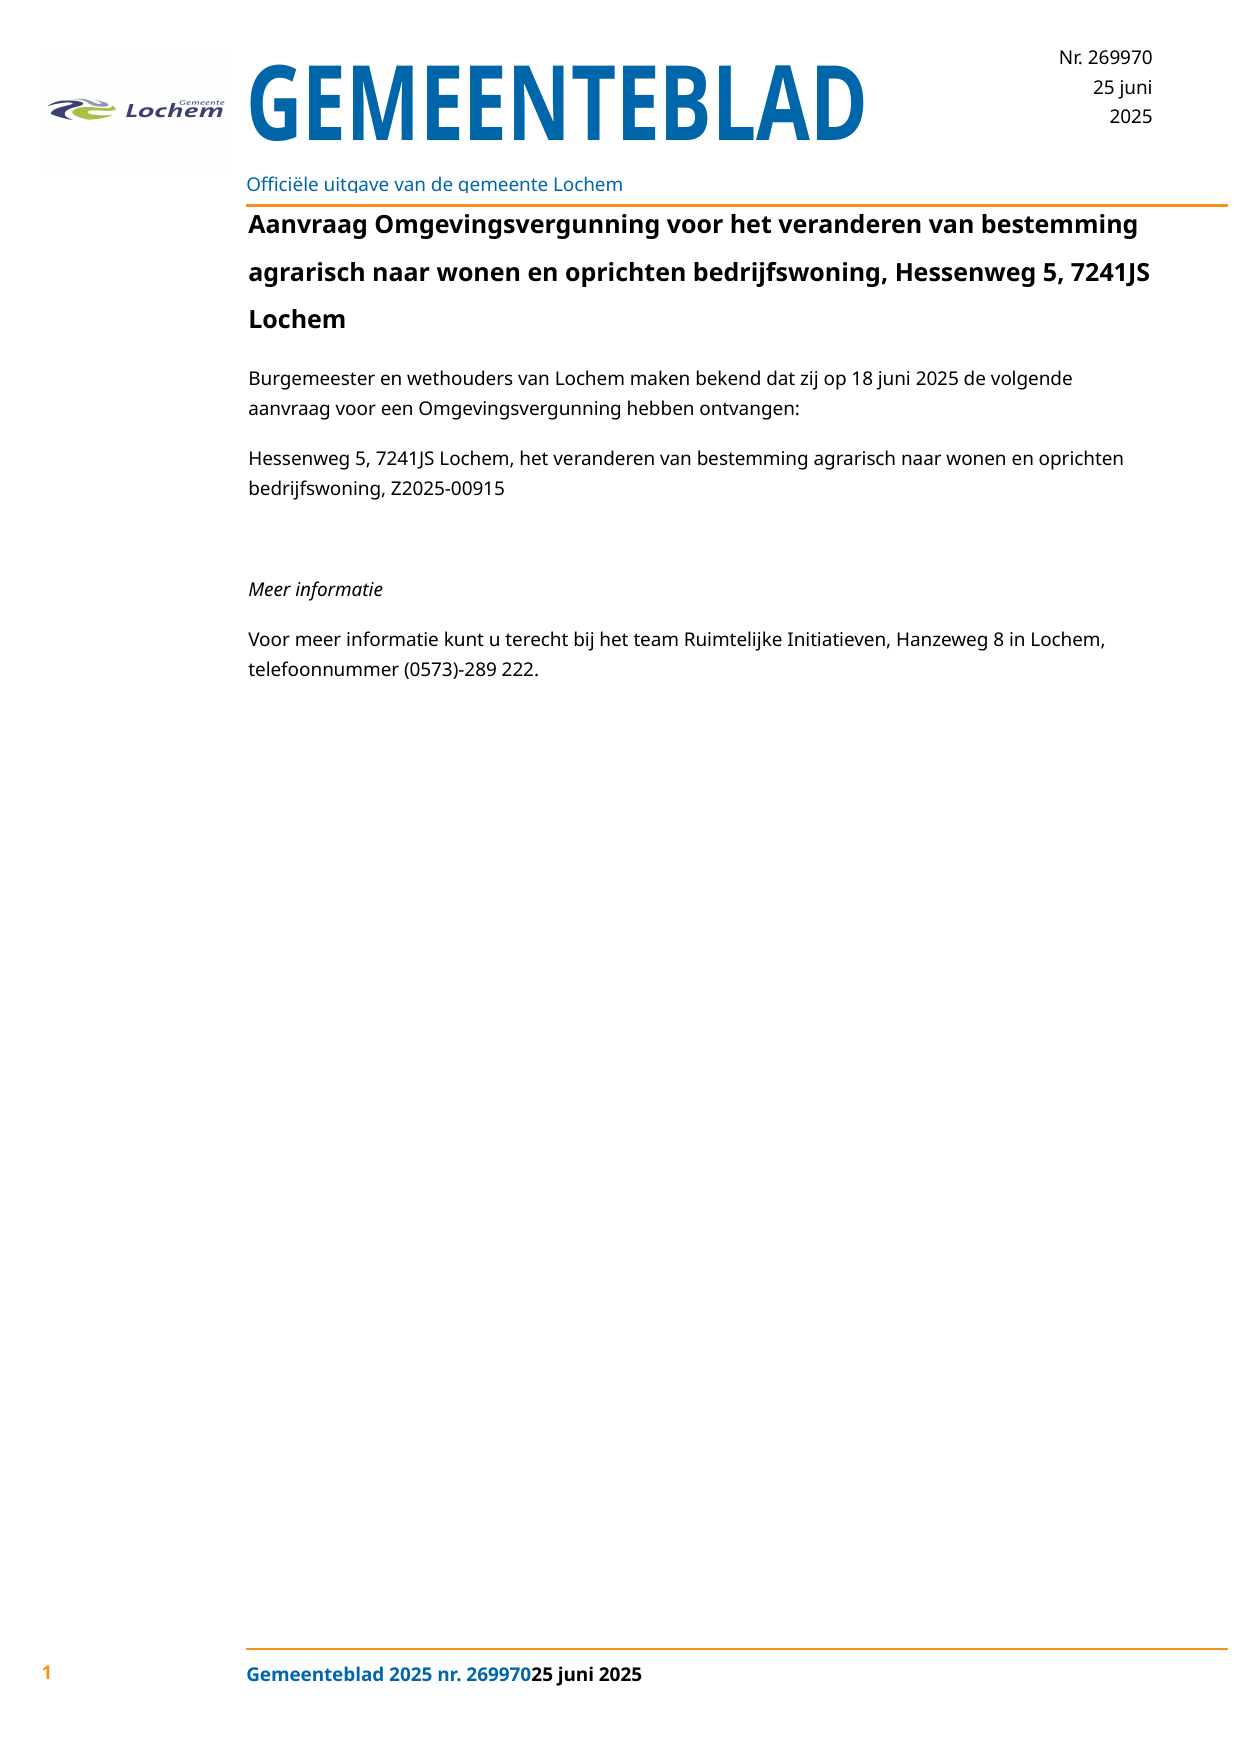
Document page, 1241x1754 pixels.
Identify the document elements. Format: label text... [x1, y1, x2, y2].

text Voor meer informatie kunt u terecht bij het team Ruimtelijke Initiatieven, Hanzeweg 8 in Lochem, telefoonnummer (0573)-289 222. [248, 626, 1152, 682]
picture [41, 47, 231, 172]
text Aanvraag Omgevingsvergunning voor het veranderen van bestemming agrarisch naar wonen en oprichten bedrijfswoning, Hessenweg 5, 7241JS Lochem [248, 207, 1152, 336]
text Burgemeester en wethouders van Lochem maken bekend dat zij op 18 juni 2025 de volgende aanvraag voor een Omgevingsvergunning hebben ontvangen: [248, 366, 1152, 421]
text Meer informatie [248, 576, 1152, 602]
text Hessenweg 5, 7241JS Lochem, het veranderen van bestemming agrarisch naar wonen en oprichten bedrijfswoning, Z2025-00915 [248, 446, 1152, 501]
